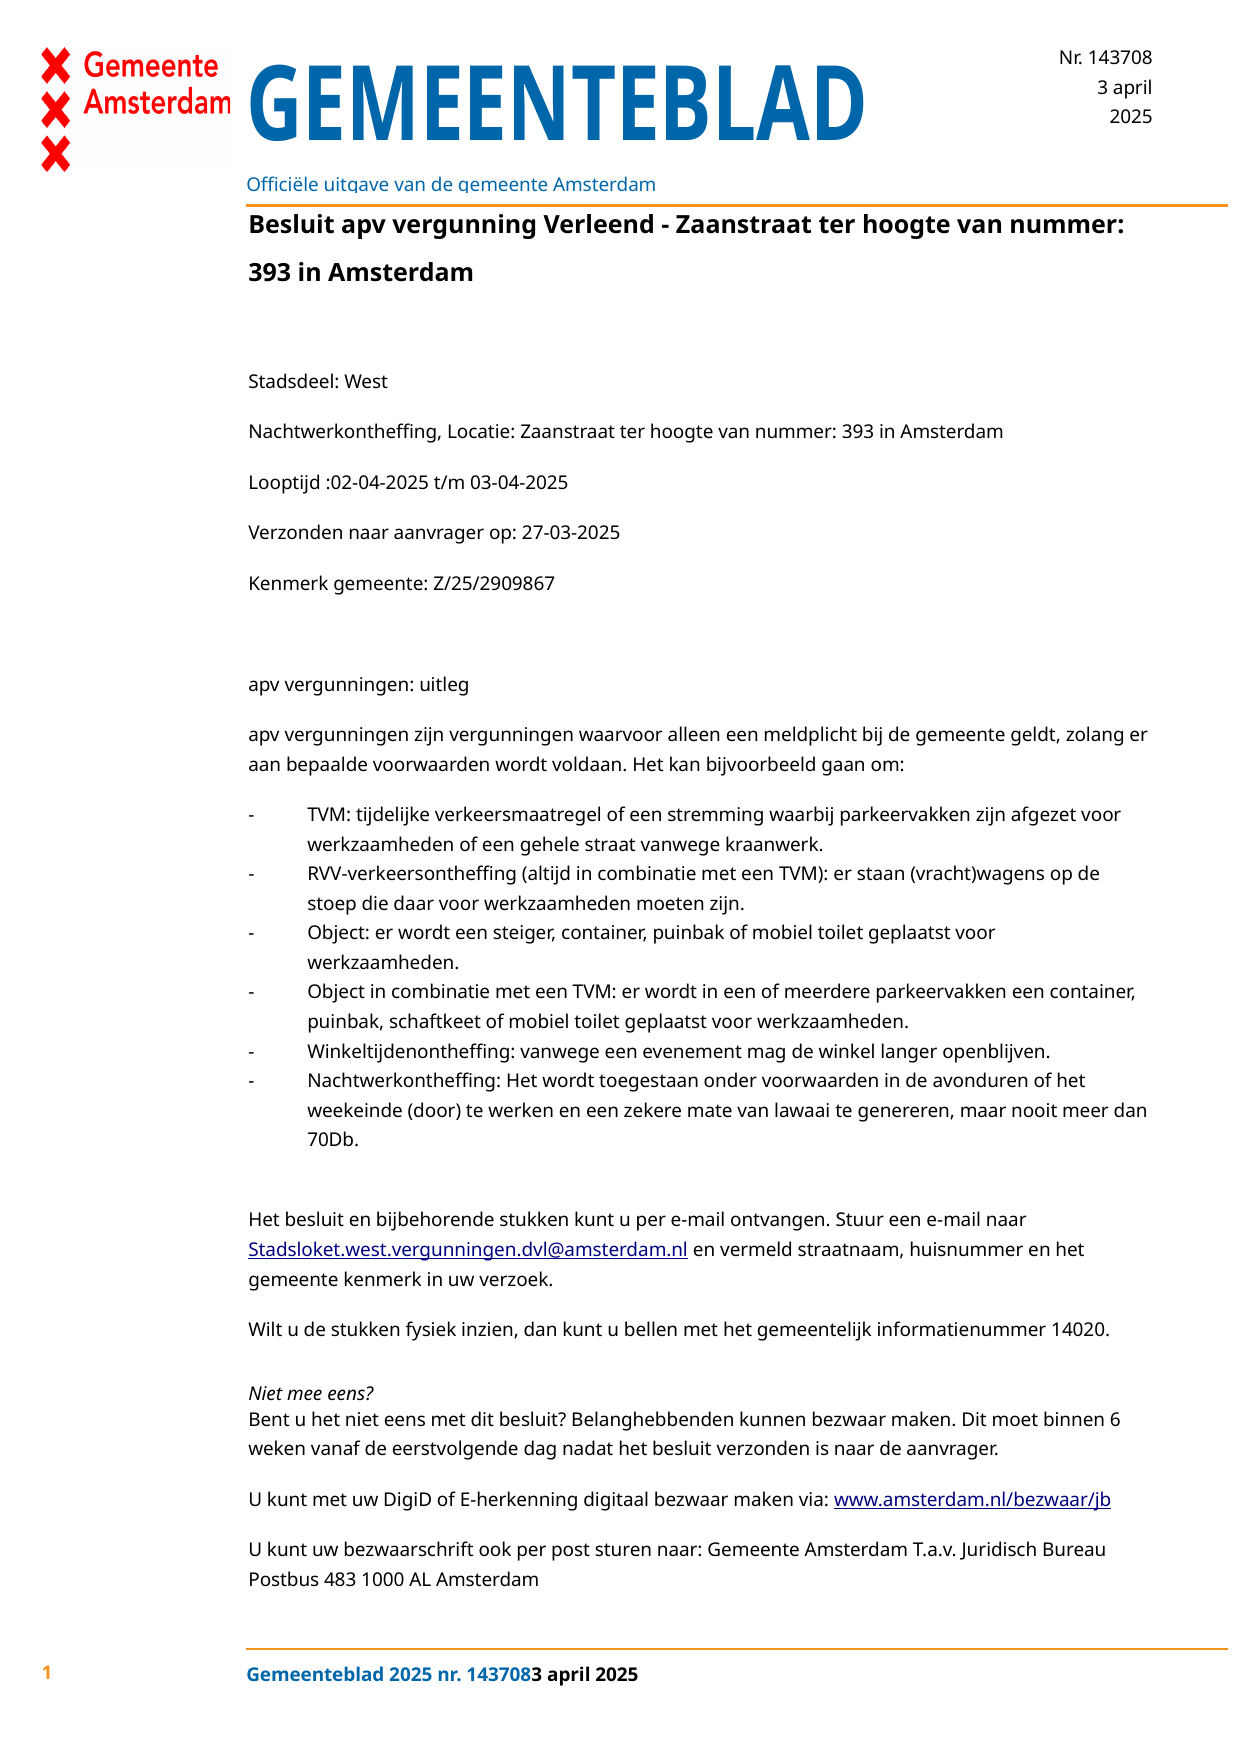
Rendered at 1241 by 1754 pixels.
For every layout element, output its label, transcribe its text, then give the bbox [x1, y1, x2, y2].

text Kenmerk gemeente: Z/25/2909867 [248, 570, 1152, 596]
text Besluit apv vergunning Verleend - Zaanstraat ter hoogte van nummer: 393 in Amsterdam [248, 207, 1152, 288]
text Wilt u de stukken fysiek inzien, dan kunt u bellen met het gemeentelijk informatienummer 14020. [248, 1316, 1152, 1342]
text Nachtwerkontheffing, Locatie: Zaanstraat ter hoogte van nummer: 393 in Amsterdam [248, 419, 1152, 444]
text Looptijd :02-04-2025 t/m 03-04-2025 [248, 469, 1152, 495]
text Verzonden naar aanvrager op: 27-03-2025 [248, 519, 1152, 545]
picture [41, 47, 231, 172]
text Niet mee eens? [248, 1380, 1152, 1406]
list TVM: tijdelijke verkeersmaatregel of een stremming waarbij parkeervakken zijn afgezet voor werkzaamheden of een gehele straat vanwege kraanwerk. [248, 801, 1152, 857]
list Object: er wordt een steiger, container, puinbak of mobiel toilet geplaatst voor werkzaamheden. [248, 919, 1152, 975]
text apv vergunningen: uitleg [248, 671, 1152, 697]
text Het besluit en bijbehorende stukken kunt u per e-mail ontvangen. Stuur een e-mail naar Stadsloket.west.vergunningen.dvl@amsterdam.nl en vermeld straatnaam, huisnummer en het gemeente kenmerk in uw verzoek. [248, 1207, 1152, 1292]
text Bent u het niet eens met dit besluit? Belanghebbenden kunnen bezwaar maken. Dit moet binnen 6 weken vanaf de eerstvolgende dag nadat het besluit verzonden is naar de aanvrager. [248, 1406, 1152, 1461]
list Nachtwerkontheffing: Het wordt toegestaan onder voorwaarden in de avonduren of het weekeinde (door) te werken en een zekere mate van lawaai te genereren, maar nooit meer dan 70Db. [248, 1067, 1152, 1152]
list RVV-verkeersontheffing (altijd in combinatie met een TVM): er staan (vracht)wagens op de stoep die daar voor werkzaamheden moeten zijn. [248, 860, 1152, 916]
list Object in combinatie met een TVM: er wordt in een of meerdere parkeervakken een container, puinbak, schaftkeet of mobiel toilet geplaatst voor werkzaamheden. [248, 979, 1152, 1034]
text apv vergunningen zijn vergunningen waarvoor alleen een meldplicht bij de gemeente geldt, zolang er aan bepaalde voorwaarden wordt voldaan. Het kan bijvoorbeeld gaan om: [248, 721, 1152, 777]
text U kunt met uw DigiD of E-herkenning digitaal bezwaar maken via: www.amsterdam.nl/bezwaar/jb [248, 1486, 1152, 1512]
text U kunt uw bezwaarschrift ook per post sturen naar: Gemeente Amsterdam T.a.v. Juridisch Bureau Postbus 483 1000 AL Amsterdam [248, 1536, 1152, 1592]
list Winkeltijdenontheffing: vanwege een evenement mag de winkel langer openblijven. [248, 1038, 1152, 1064]
text Stadsdeel: West [248, 368, 1152, 394]
